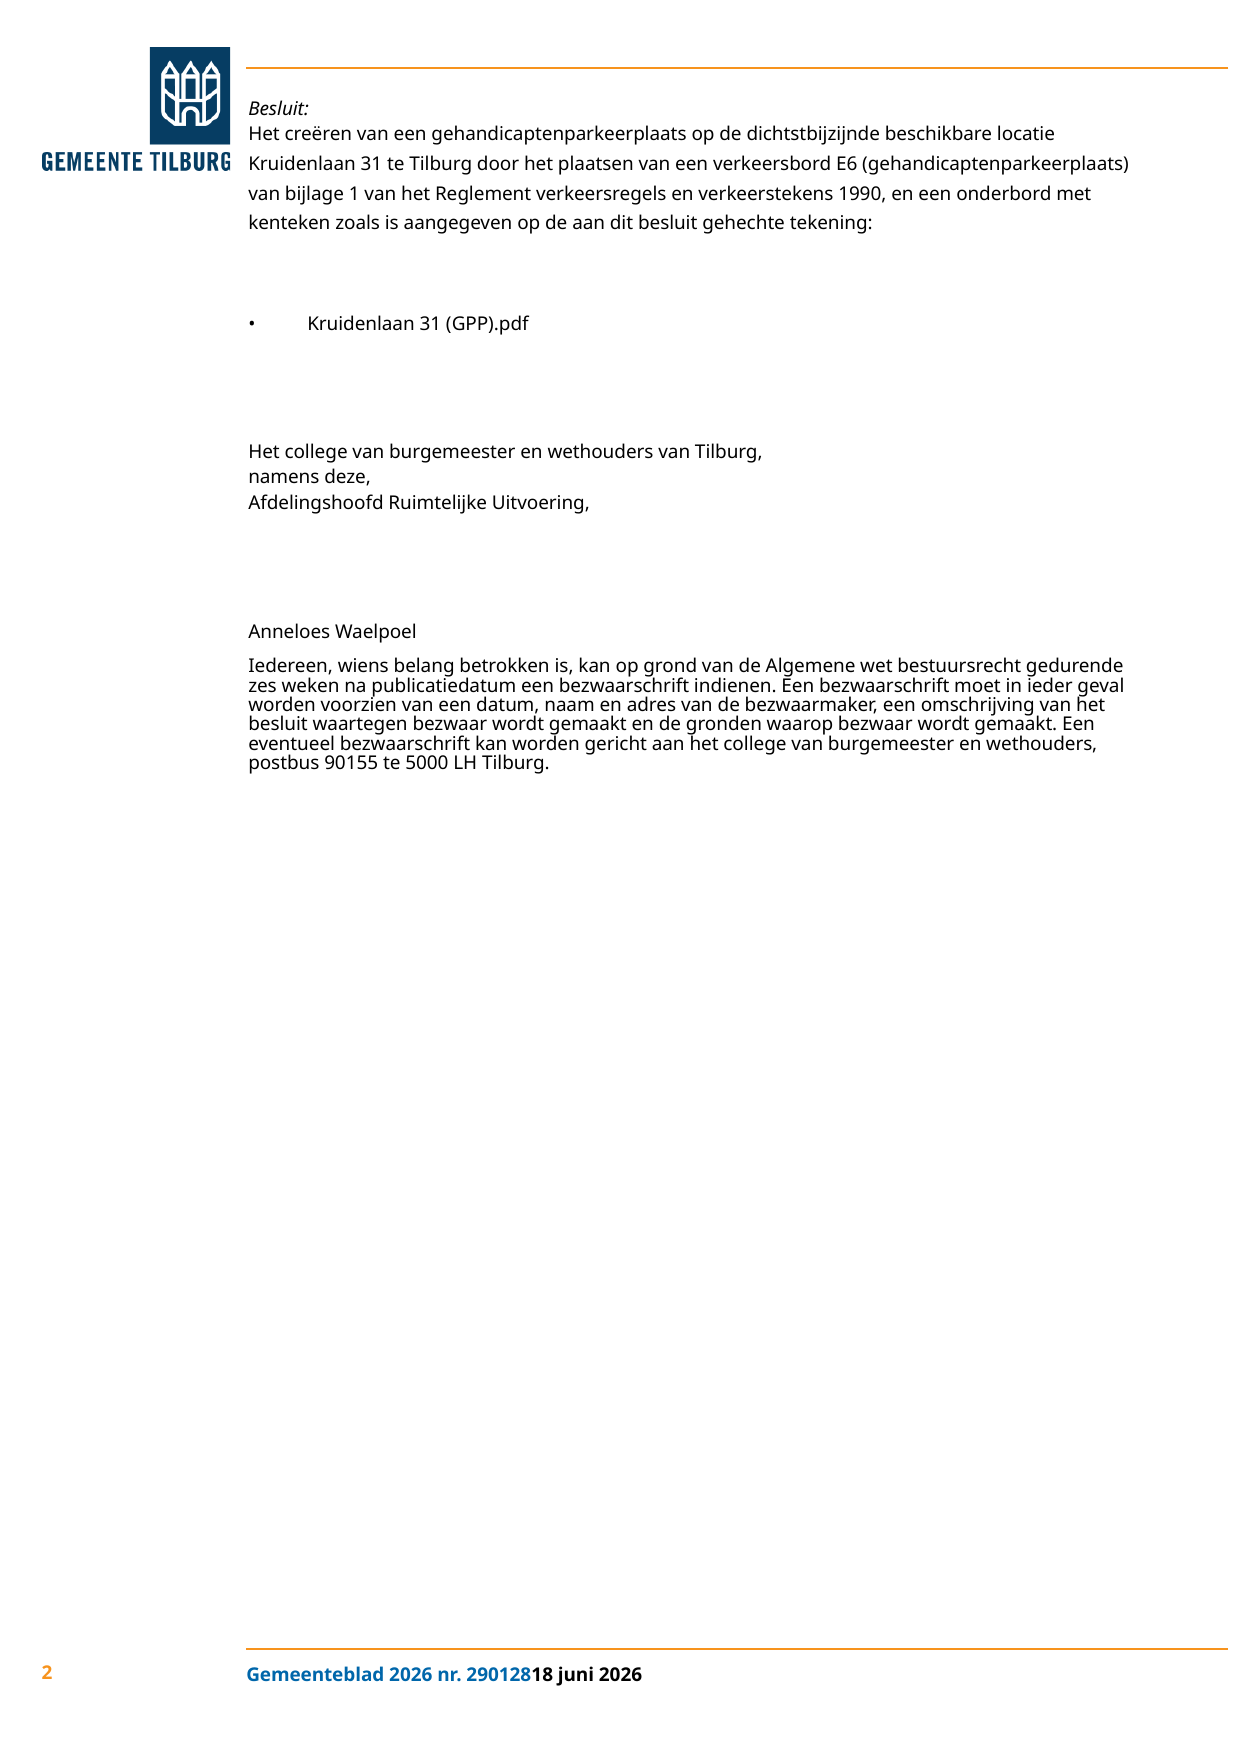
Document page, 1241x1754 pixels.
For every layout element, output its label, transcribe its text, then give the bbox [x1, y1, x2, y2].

text Iedereen, wiens belang betrokken is, kan op grond van de Algemene wet bestuursrecht gedurende zes weken na publicatiedatum een bezwaarschrift indienen. Een bezwaarschrift moet in ieder geval worden voorzien van een datum, naam en adres van de bezwaarmaker, een omschrijving van het besluit waartegen bezwaar wordt gemaakt en de gronden waarop bezwaar wordt gemaakt. Een eventueel bezwaarschrift kan worden gericht aan het college van burgemeester en wethouders, postbus 90155 te 5000 LH Tilburg. [248, 657, 1152, 773]
text Anneloes Waelpoel [248, 618, 1152, 644]
text namens deze, [248, 464, 1152, 489]
picture [41, 47, 231, 172]
text Het college van burgemeester en wethouders van Tilburg, [248, 438, 1152, 464]
list Kruidenlaan 31 (GPP).pdf [248, 310, 1152, 336]
text Besluit: [248, 95, 1152, 121]
text Het creëren van een gehandicaptenparkeerplaats op de dichtstbijzijnde beschikbare locatie Kruidenlaan 31 te Tilburg door het plaatsen van een verkeersbord E6 (gehandicaptenparkeerplaats) van bijlage 1 van het Reglement verkeersregels en verkeerstekens 1990, en een onderbord met kenteken zoals is aangegeven op de aan dit besluit gehechte tekening: [248, 121, 1152, 235]
text Afdelingshoofd Ruimtelijke Uitvoering, [248, 489, 1152, 515]
